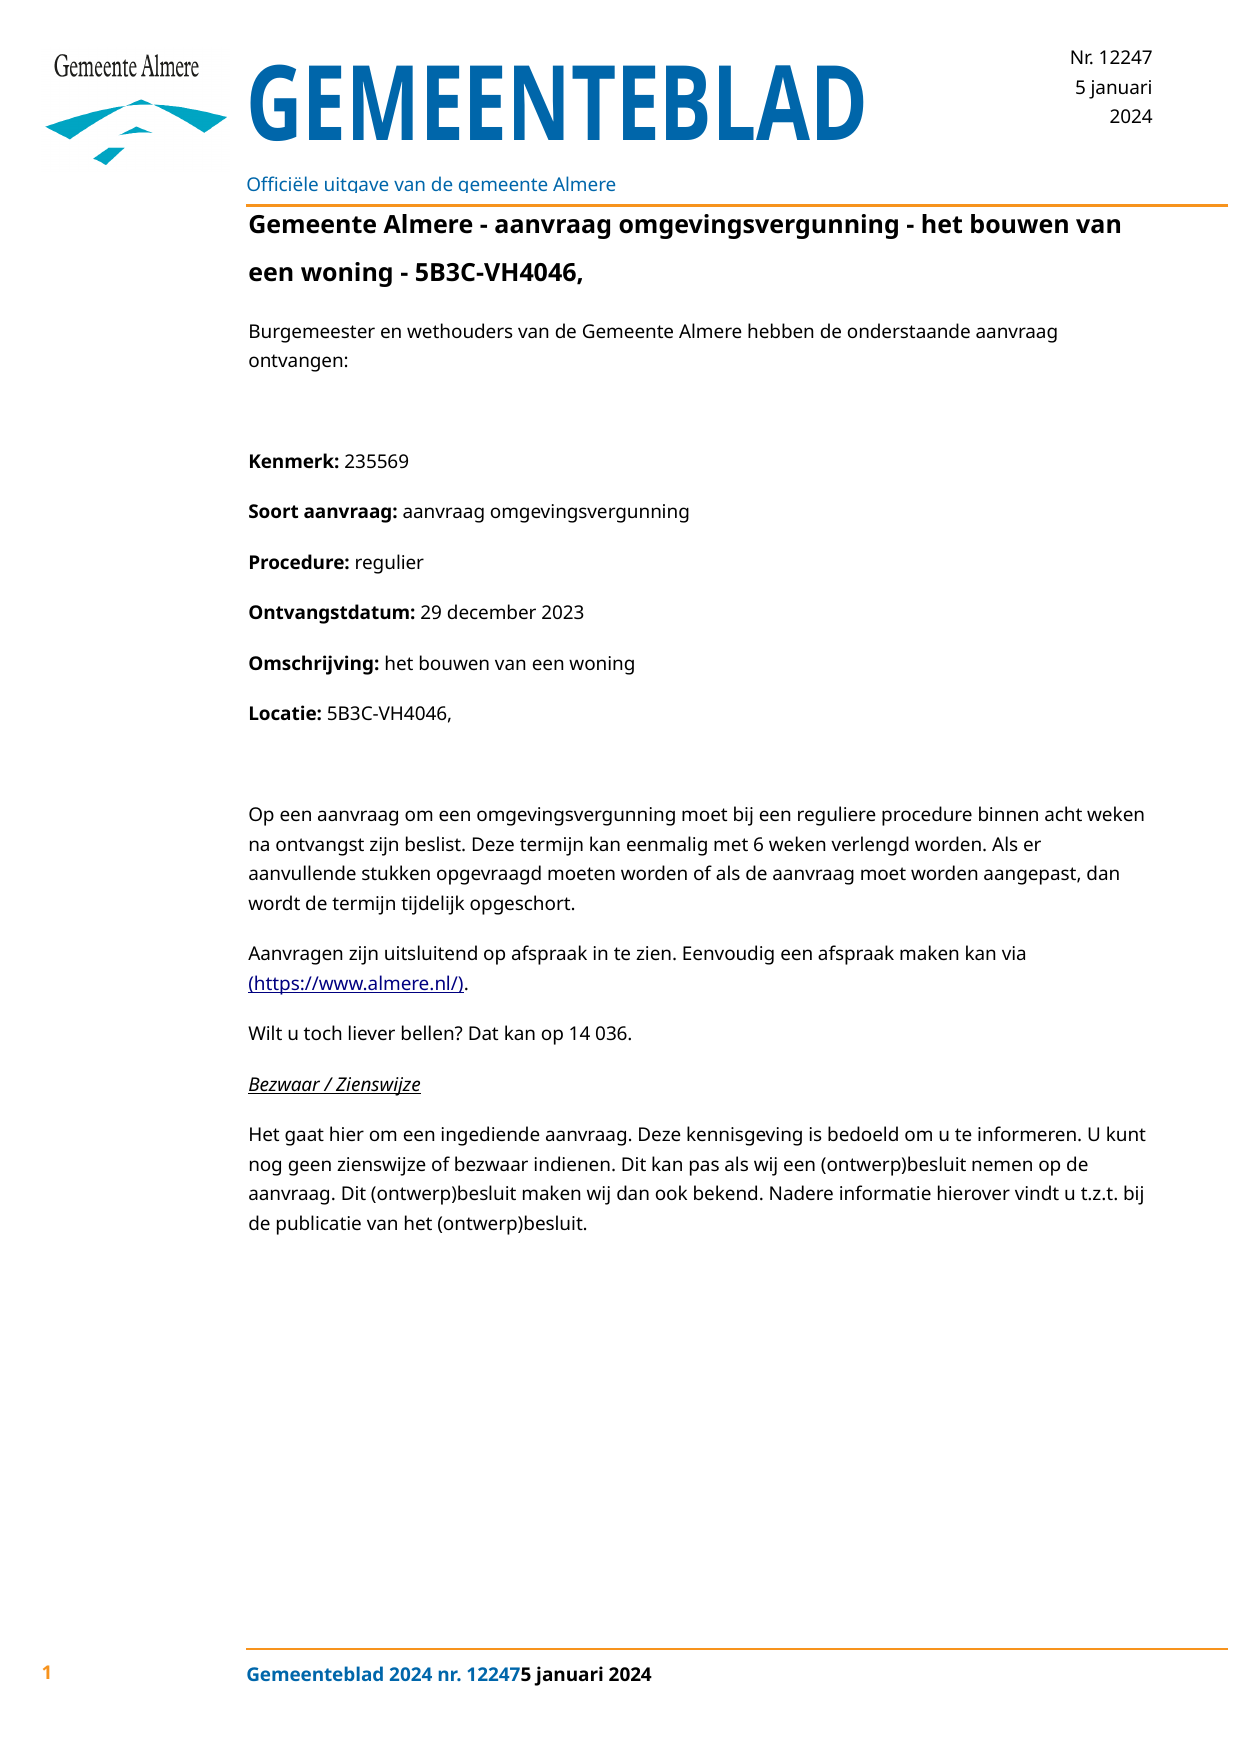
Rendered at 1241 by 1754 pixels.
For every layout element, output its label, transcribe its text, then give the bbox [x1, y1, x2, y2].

text Locatie: 5B3C-VH4046, [248, 700, 1152, 726]
text Burgemeester en wethouders van de Gemeente Almere hebben de onderstaande aanvraag ontvangen: [248, 318, 1152, 373]
text Het gaat hier om een ingediende aanvraag. Deze kennisgeving is bedoeld om u te informeren. U kunt nog geen zienswijze of bezwaar indienen. Dit kan pas als wij een (ontwerp)besluit nemen op de aanvraag. Dit (ontwerp)besluit maken wij dan ook bekend. Nadere informatie hierover vindt u t.z.t. bij de publicatie van het (ontwerp)besluit. [248, 1121, 1152, 1236]
picture [41, 47, 231, 172]
text Aanvragen zijn uitsluitend op afspraak in te zien. Eenvoudig een afspraak maken kan via (https://www.almere.nl/). [248, 940, 1152, 996]
text Gemeente Almere - aanvraag omgevingsvergunning - het bouwen van een woning - 5B3C-VH4046, [248, 207, 1152, 288]
text Soort aanvraag: aanvraag omgevingsvergunning [248, 499, 1152, 524]
text Bezwaar / Zienswijze [248, 1071, 1152, 1097]
text Procedure: regulier [248, 549, 1152, 575]
text Wilt u toch liever bellen? Dat kan op 14 036. [248, 1020, 1152, 1046]
text Omschrijving: het bouwen van een woning [248, 650, 1152, 676]
text Kenmerk: 235569 [248, 448, 1152, 474]
text Ontvangstdatum: 29 december 2023 [248, 599, 1152, 625]
text Op een aanvraag om een omgevingsvergunning moet bij een reguliere procedure binnen acht weken na ontvangst zijn beslist. Deze termijn kan eenmalig met 6 weken verlengd worden. Als er aanvullende stukken opgevraagd moeten worden of als de aanvraag moet worden aangepast, dan wordt de termijn tijdelijk opgeschort. [248, 801, 1152, 916]
